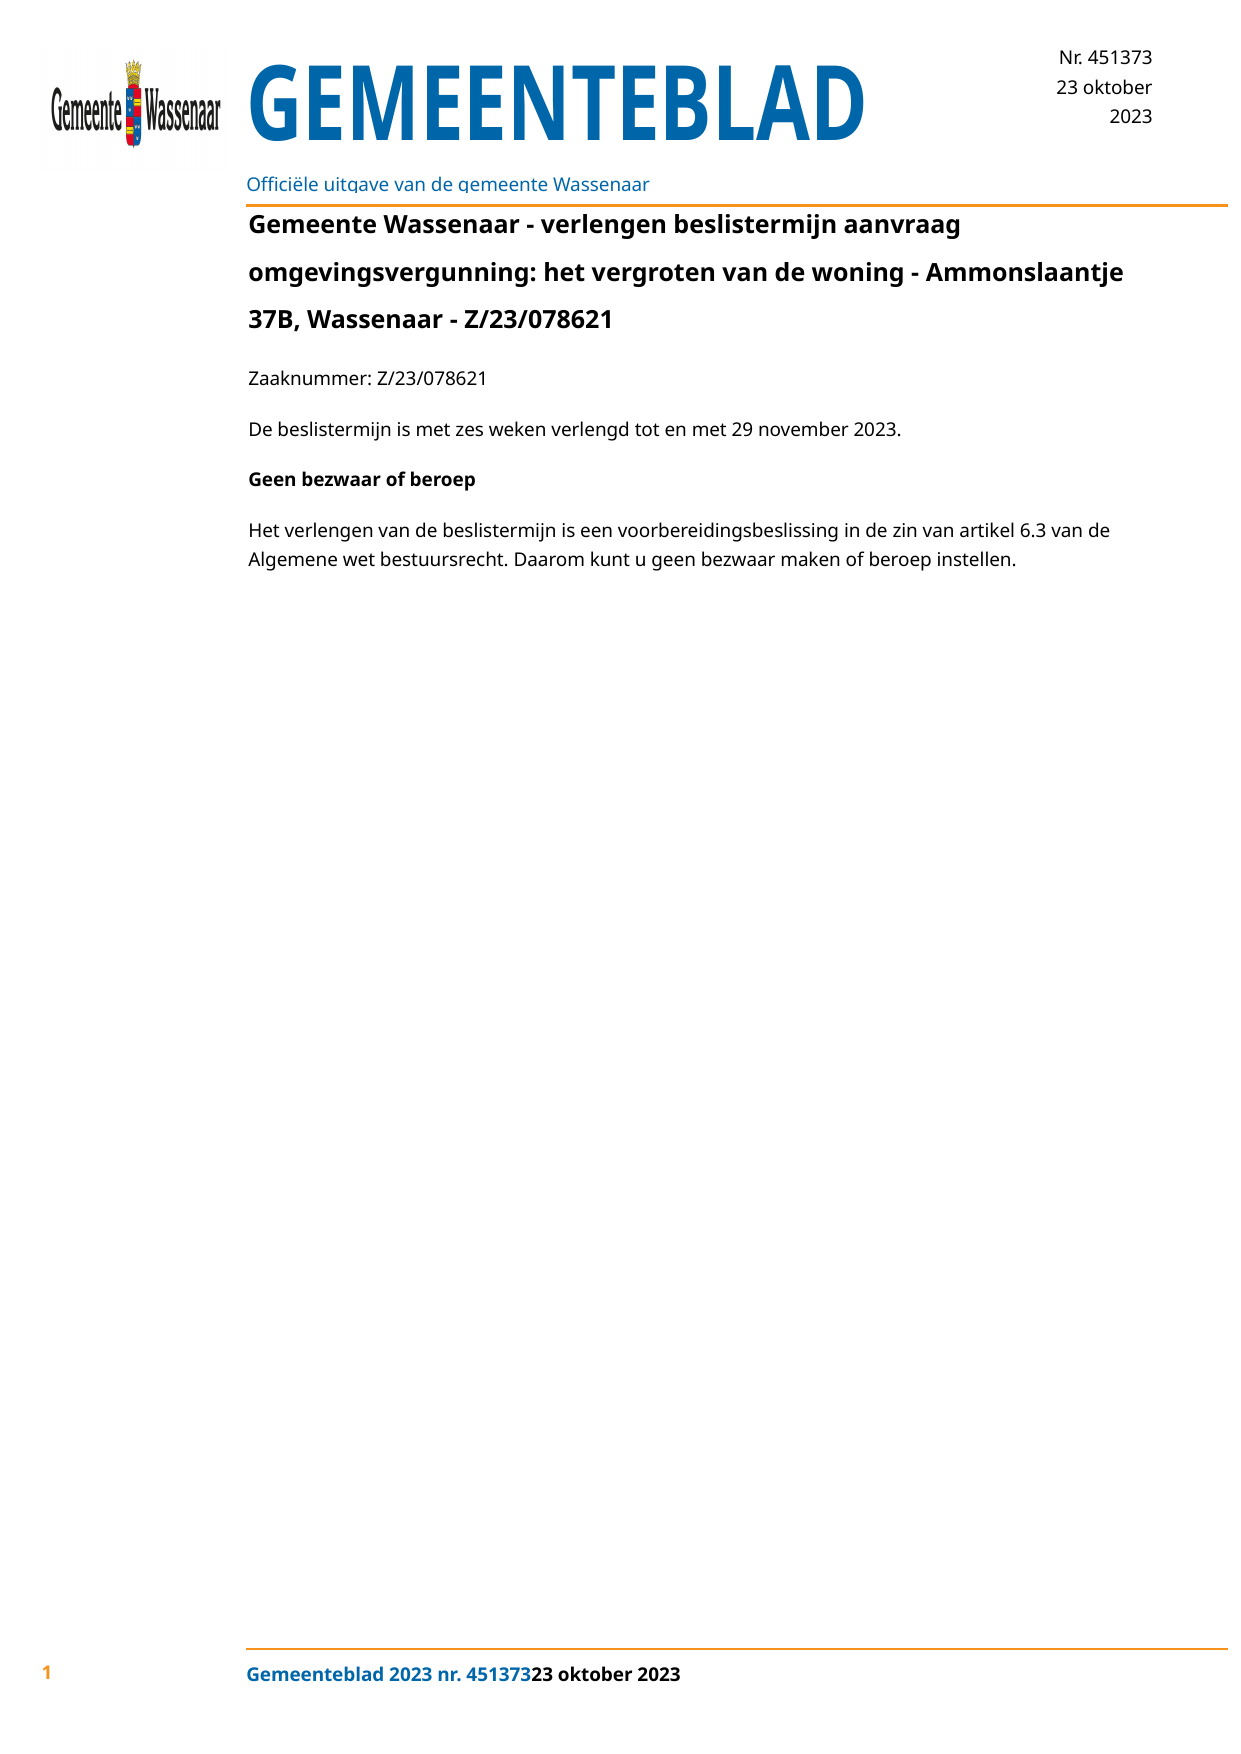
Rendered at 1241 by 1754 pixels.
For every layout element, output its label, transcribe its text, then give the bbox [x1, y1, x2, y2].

picture [41, 47, 231, 172]
text Geen bezwaar of beroep [248, 466, 1152, 492]
text Gemeente Wassenaar - verlengen beslistermijn aanvraag omgevingsvergunning: het vergroten van de woning - Ammonslaantje 37B, Wassenaar - Z/23/078621 [248, 207, 1152, 336]
text Het verlengen van de beslistermijn is een voorbereidingsbeslissing in de zin van artikel 6.3 van de Algemene wet bestuursrecht. Daarom kunt u geen bezwaar maken of beroep instellen. [248, 517, 1152, 572]
text De beslistermijn is met zes weken verlengd tot en met 29 november 2023. [248, 416, 1152, 442]
text Zaaknummer: Z/23/078621 [248, 366, 1152, 391]
